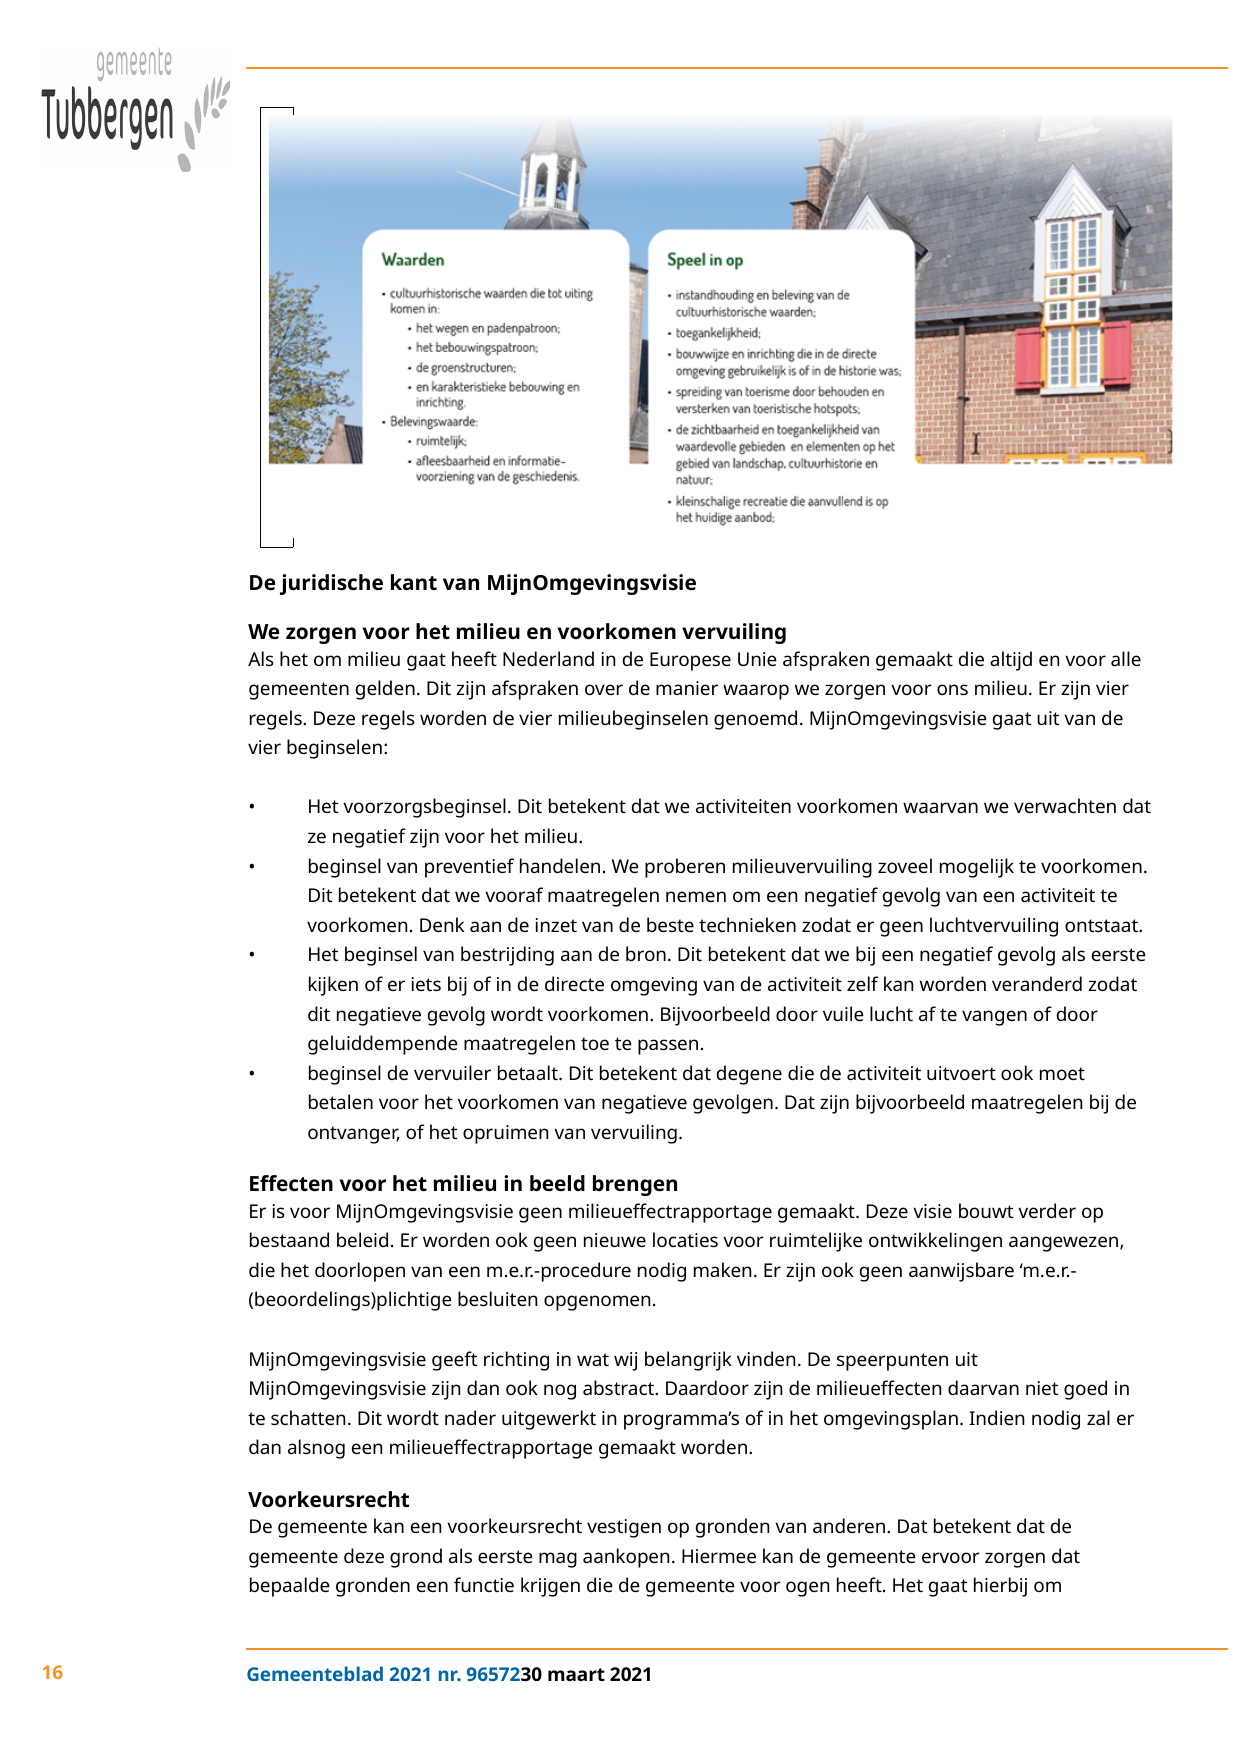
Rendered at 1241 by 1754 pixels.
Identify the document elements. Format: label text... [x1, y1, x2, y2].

picture [41, 47, 231, 172]
list beginsel van preventief handelen. We proberen milieuvervuiling zoveel mogelijk te voorkomen. Dit betekent dat we vooraf maatregelen nemen om een negatief gevolg van een activiteit te voorkomen. Denk aan de inzet van de beste technieken zodat er geen luchtvervuiling ontstaat. [248, 853, 1152, 938]
text Effecten voor het milieu in beeld brengen [248, 1169, 1152, 1198]
list beginsel de vervuiler betaalt. Dit betekent dat degene die de activiteit uitvoert ook moet betalen voor het voorkomen van negatieve gevolgen. Dat zijn bijvoorbeeld maatregelen bij de ontvanger, of het opruimen van vervuiling. [248, 1060, 1152, 1145]
text MijnOmgevingsvisie geeft richting in wat wij belangrijk vinden. De speerpunten uit MijnOmgevingsvisie zijn dan ook nog abstract. Daardoor zijn de milieueffecten daarvan niet goed in te schatten. Dit wordt nader uitgewerkt in programma’s of in het omgevingsplan. Indien nodig zal er dan alsnog een milieueffectrapportage gemaakt worden. [248, 1346, 1152, 1460]
list Het voorzorgsbeginsel. Dit betekent dat we activiteiten voorkomen waarvan we verwachten dat ze negatief zijn voor het milieu. [248, 794, 1152, 849]
list Het beginsel van bestrijding aan de bron. Dit betekent dat we bij een negatief gevolg als eerste kijken of er iets bij of in de directe omgeving van de activiteit zelf kan worden veranderd zodat dit negatieve gevolg wordt voorkomen. Bijvoorbeeld door vuile lucht af te vangen of door geluiddempende maatregelen toe te passen. [248, 942, 1152, 1056]
text We zorgen voor het milieu en voorkomen vervuiling [248, 617, 1152, 646]
text De juridische kant van MijnOmgevingsvisie [248, 568, 1152, 596]
text Voorkeursrecht [248, 1485, 1152, 1513]
text Als het om milieu gaat heeft Nederland in de Europese Unie afspraken gemaakt die altijd en voor alle gemeenten gelden. Dit zijn afspraken over de manier waarop we zorgen voor ons milieu. Er zijn vier regels. Deze regels worden de vier milieubeginselen genoemd. MijnOmgevingsvisie gaat uit van de vier beginselen: [248, 646, 1152, 760]
text De gemeente kan een voorkeursrecht vestigen op gronden van anderen. Dat betekent dat de gemeente deze grond als eerste mag aankopen. Hiermee kan de gemeente ervoor zorgen dat bepaalde gronden een functie krijgen die de gemeente voor ogen heeft. Het gaat hierbij om [248, 1513, 1152, 1598]
text Er is voor MijnOmgevingsvisie geen milieueffectrapportage gemaakt. Deze visie bouwt verder op bestaand beleid. Er worden ook geen nieuwe locaties voor ruimtelijke ontwikkelingen aangewezen, die het doorlopen van een m.e.r.-procedure nodig maken. Er zijn ook geen aanwijsbare ‘m.e.r.-(beoordelings)plichtige besluiten opgenomen. [248, 1198, 1152, 1312]
picture [268, 115, 1173, 538]
